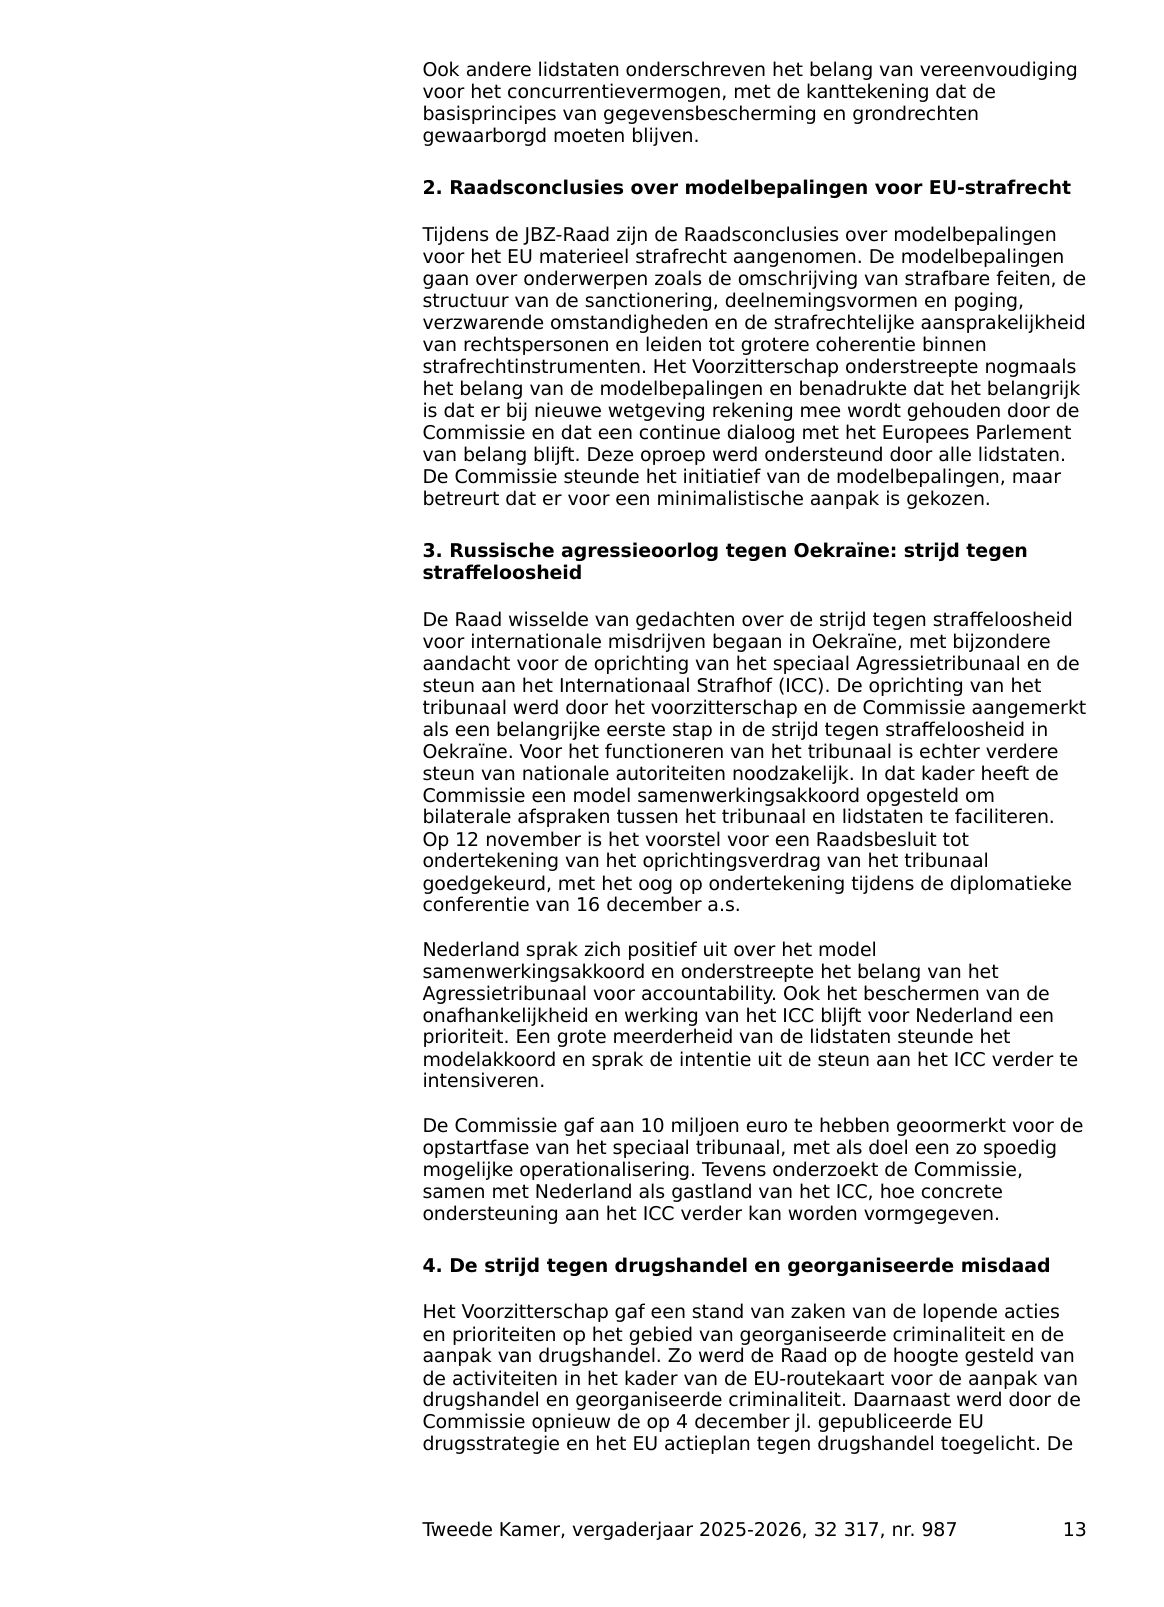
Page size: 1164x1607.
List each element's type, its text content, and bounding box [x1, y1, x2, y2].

subtitle 3. Russische agressieoorlog tegen Oekraïne: strijd tegen straffeloosheid [422, 540, 1087, 584]
text Nederland sprak zich positief uit over het model samenwerkingsakkoord en onderstreepte het belang van het Agressietribunaal voor accountability. Ook het beschermen van de onafhankelijkheid en werking van het ICC blijft voor Nederland een prioriteit. Een grote meerderheid van de lidstaten steunde het modelakkoord en sprak de intentie uit de steun aan het ICC verder te intensiveren. [422, 938, 1087, 1092]
text De Raad wisselde van gedachten over de strijd tegen straffeloosheid voor internationale misdrijven begaan in Oekraïne, met bijzondere aandacht voor de oprichting van het speciaal Agressietribunaal en de steun aan het Internationaal Strafhof (ICC). De oprichting van het tribunaal werd door het voorzitterschap en de Commissie aangemerkt als een belangrijke eerste stap in de strijd tegen straffeloosheid in Oekraïne. Voor het functioneren van het tribunaal is echter verdere steun van nationale autoriteiten noodzakelijk. In dat kader heeft de Commissie een model samenwerkingsakkoord opgesteld om bilaterale afspraken tussen het tribunaal en lidstaten te faciliteren. Op 12 november is het voorstel voor een Raadsbesluit tot ondertekening van het oprichtingsverdrag van het tribunaal goedgekeurd, met het oog op ondertekening tijdens de diplomatieke conferentie van 16 december a.s. [422, 609, 1087, 916]
subtitle 4. De strijd tegen drugshandel en georganiseerde misdaad [422, 1254, 1087, 1276]
text De Commissie gaf aan 10 miljoen euro te hebben geoormerkt voor de opstartfase van het speciaal tribunaal, met als doel een zo spoedig mogelijke operationalisering. Tevens onderzoekt de Commissie, samen met Nederland als gastland van het ICC, hoe concrete ondersteuning aan het ICC verder kan worden vormgegeven. [422, 1114, 1087, 1224]
text Het Voorzitterschap gaf een stand van zaken van de lopende acties en prioriteiten op het gebied van georganiseerde criminaliteit en de aanpak van drugshandel. Zo werd de Raad op de hoogte gesteld van de activiteiten in het kader van de EU-routekaart voor de aanpak van drugshandel en georganiseerde criminaliteit. Daarnaast werd door de Commissie opnieuw de op 4 december jl. gepubliceerde EU drugsstrategie en het EU actieplan tegen drugshandel toegelicht. De [422, 1301, 1087, 1455]
text Tijdens de JBZ-Raad zijn de Raadsconclusies over modelbepalingen voor het EU materieel strafrecht aangenomen. De modelbepalingen gaan over onderwerpen zoals de omschrijving van strafbare feiten, de structuur van de sanctionering, deelnemingsvormen en poging, verzwarende omstandigheden en de strafrechtelijke aansprakelijkheid van rechtspersonen en leiden tot grotere coherentie binnen strafrechtinstrumenten. Het Voorzitterschap onderstreepte nogmaals het belang van de modelbepalingen en benadrukte dat het belangrijk is dat er bij nieuwe wetgeving rekening mee wordt gehouden door de Commissie en dat een continue dialoog met het Europees Parlement van belang blijft. Deze oproep werd ondersteund door alle lidstaten. De Commissie steunde het initiatief van de modelbepalingen, maar betreurt dat er voor een minimalistische aanpak is gekozen. [422, 224, 1087, 510]
text Ook andere lidstaten onderschreven het belang van vereenvoudiging voor het concurrentievermogen, met de kanttekening dat de basisprincipes van gegevensbescherming en grondrechten gewaarborgd moeten blijven. [422, 59, 1087, 147]
subtitle 2. Raadsconclusies over modelbepalingen voor EU-strafrecht [422, 177, 1087, 199]
